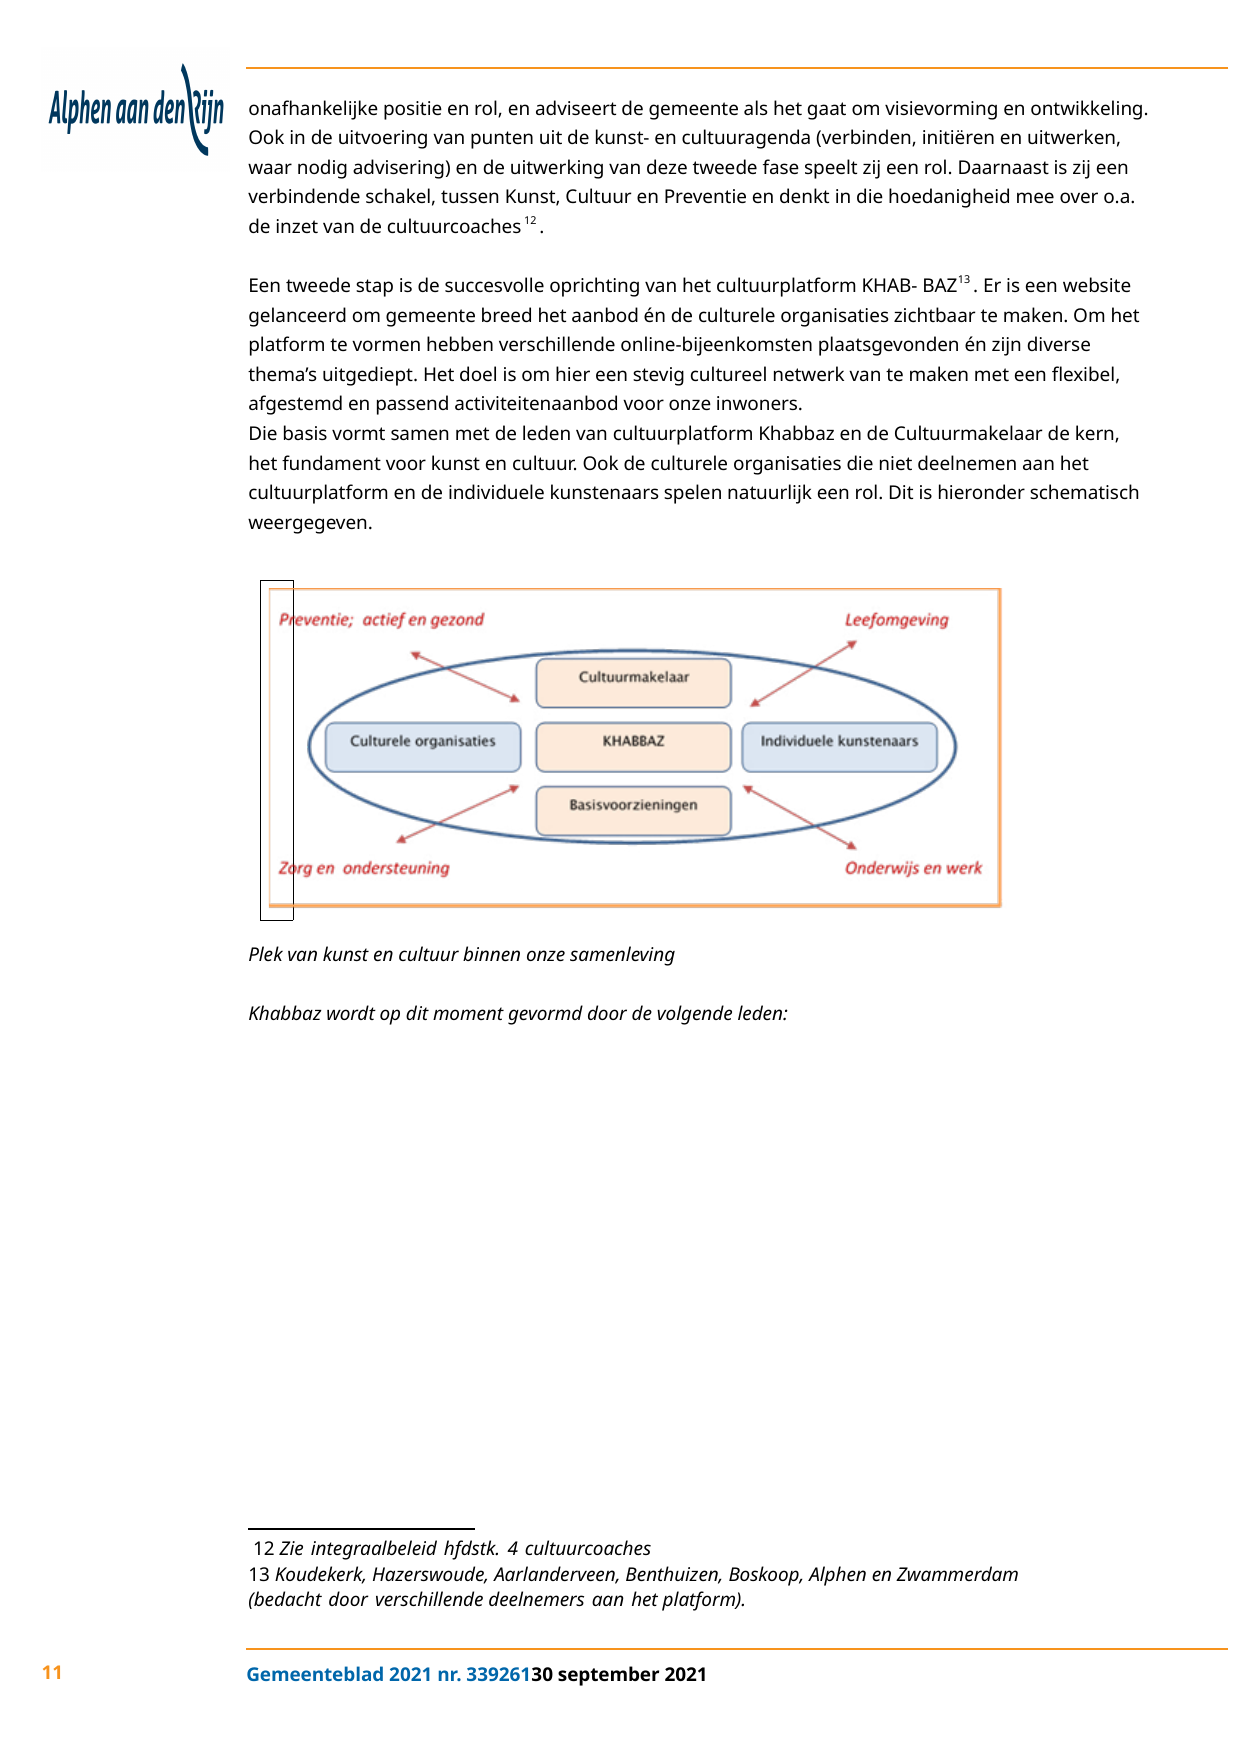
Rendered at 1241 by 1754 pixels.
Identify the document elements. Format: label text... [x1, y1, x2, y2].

text onafhankelijke positie en rol, en adviseert de gemeente als het gaat om visievorming en ontwikkeling. Ook in de uitvoering van punten uit de kunst- en cultuuragenda (verbinden, initiëren en uitwerken, waar nodig advisering) en de uitwerking van deze tweede fase speelt zij een rol. Daarnaast is zij een verbindende schakel, tussen Kunst, Cultuur en Preventie en denkt in die hoedanigheid mee over o.a. de inzet van de cultuurcoaches. [248, 95, 1152, 239]
text Een tweede stap is de succesvolle oprichting van het cultuurplatform KHAB- BAZ. Er is een website gelanceerd om gemeente breed het aanbod én de culturele organisaties zichtbaar te maken. Om het platform te vormen hebben verschillende online-bijeenkomsten plaatsgevonden én zijn diverse thema’s uitgediept. Het doel is om hier een stevig cultureel netwerk van te maken met een flexibel, afgestemd en passend activiteitenaanbod voor onze inwoners. [248, 272, 1152, 416]
text Die basis vormt samen met de leden van cultuurplatform Khabbaz en de Cultuurmakelaar de kern, het fundament voor kunst en cultuur. Ook de culturele organisaties die niet deelnemen aan het cultuurplatform en de individuele kunstenaars spelen natuurlijk een rol. Dit is hieronder schematisch weergegeven. [248, 420, 1152, 535]
picture [268, 588, 1008, 911]
text Plek van kunst en cultuur binnen onze samenleving [248, 941, 1152, 967]
text Khabbaz wordt op dit moment gevormd door de volgende leden: [248, 1000, 1152, 1026]
text Koudekerk, Hazerswoude, Aarlanderveen, Benthuizen, Boskoop, Alphen en Zwammerdam (bedacht door verschillende deelnemers aan het platform). [248, 1561, 1152, 1612]
text Zie integraalbeleid hfdstk. 4 cultuurcoaches [248, 1535, 1152, 1561]
picture [41, 47, 231, 172]
